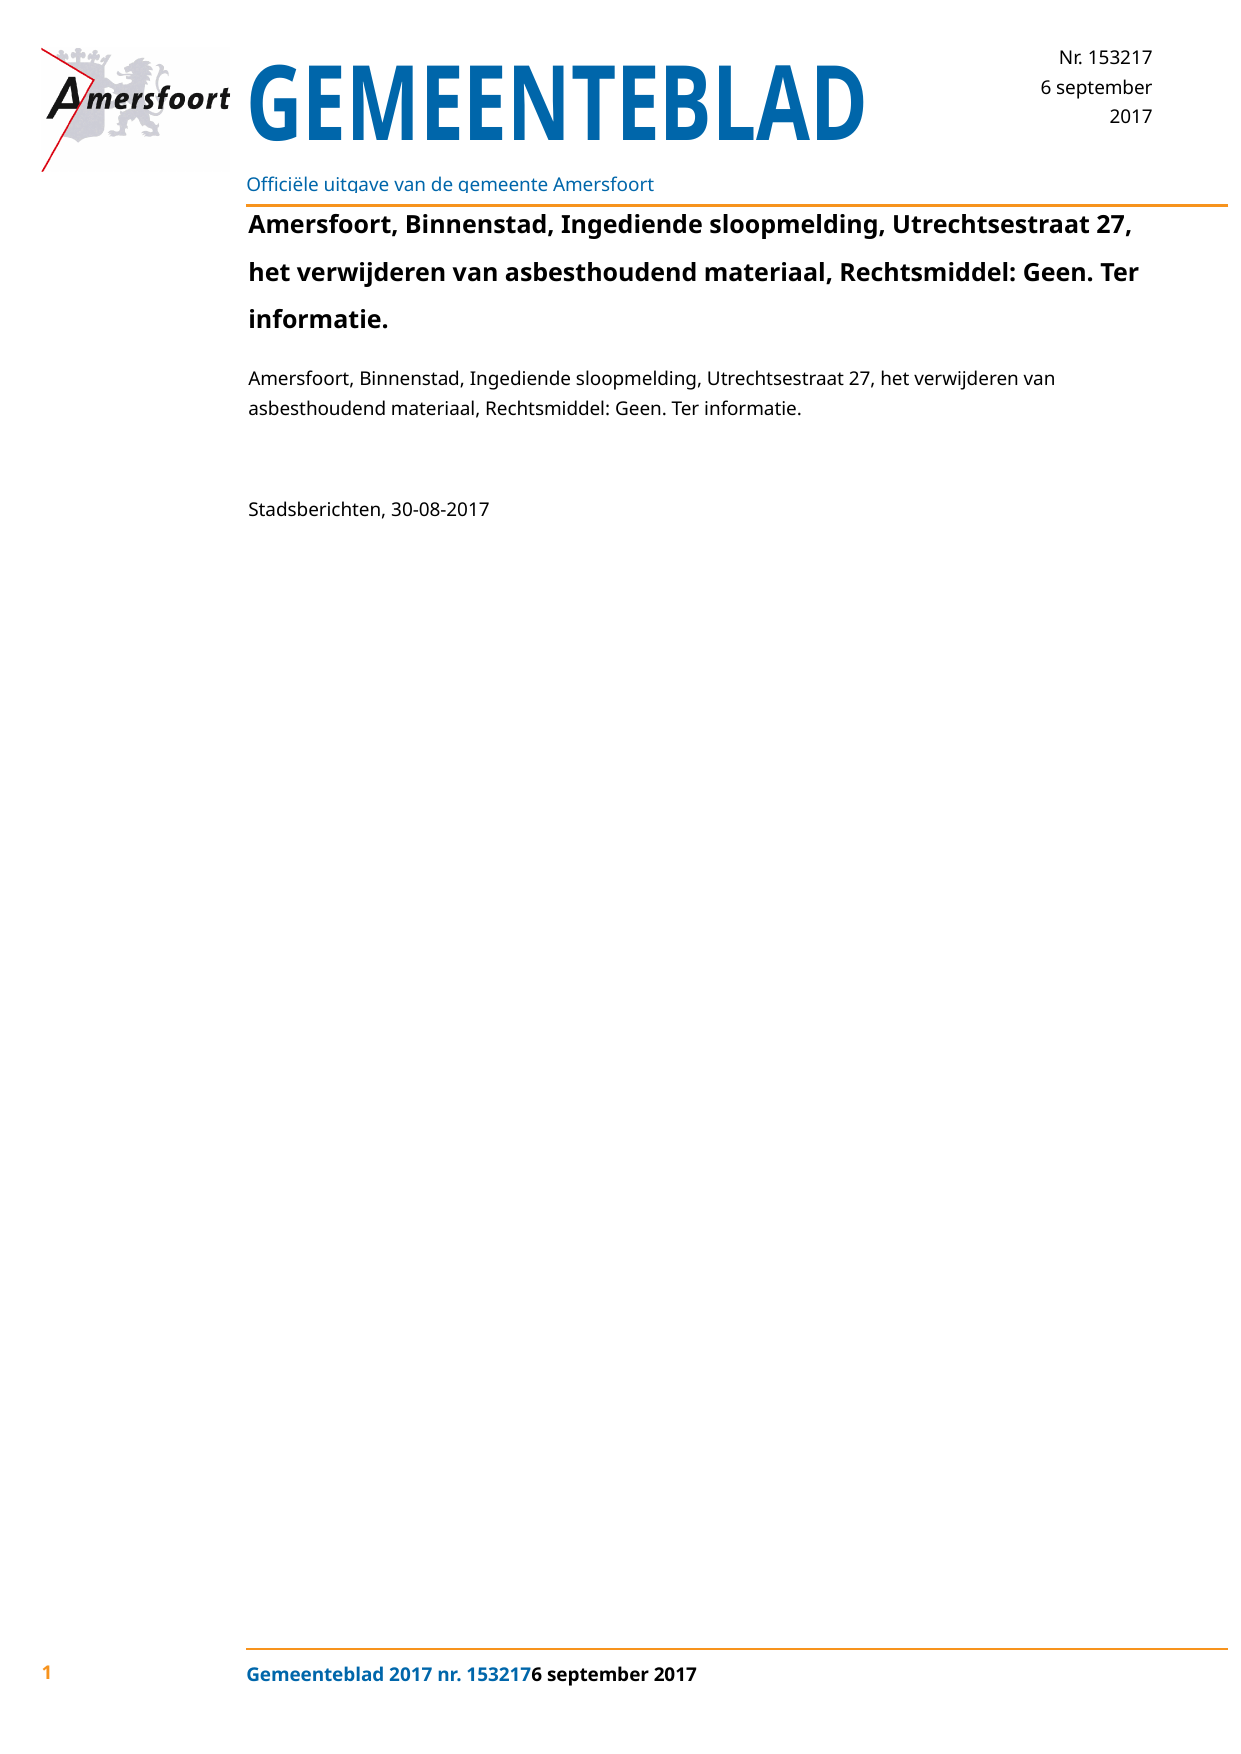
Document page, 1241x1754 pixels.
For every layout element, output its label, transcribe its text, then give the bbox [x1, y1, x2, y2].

text Amersfoort, Binnenstad, Ingediende sloopmelding, Utrechtsestraat 27, het verwijderen van asbesthoudend materiaal, Rechtsmiddel: Geen. Ter informatie. [248, 366, 1152, 421]
text Amersfoort, Binnenstad, Ingediende sloopmelding, Utrechtsestraat 27, het verwijderen van asbesthoudend materiaal, Rechtsmiddel: Geen. Ter informatie. [248, 207, 1152, 336]
text Stadsberichten, 30-08-2017 [248, 496, 1152, 522]
picture [41, 47, 231, 172]
